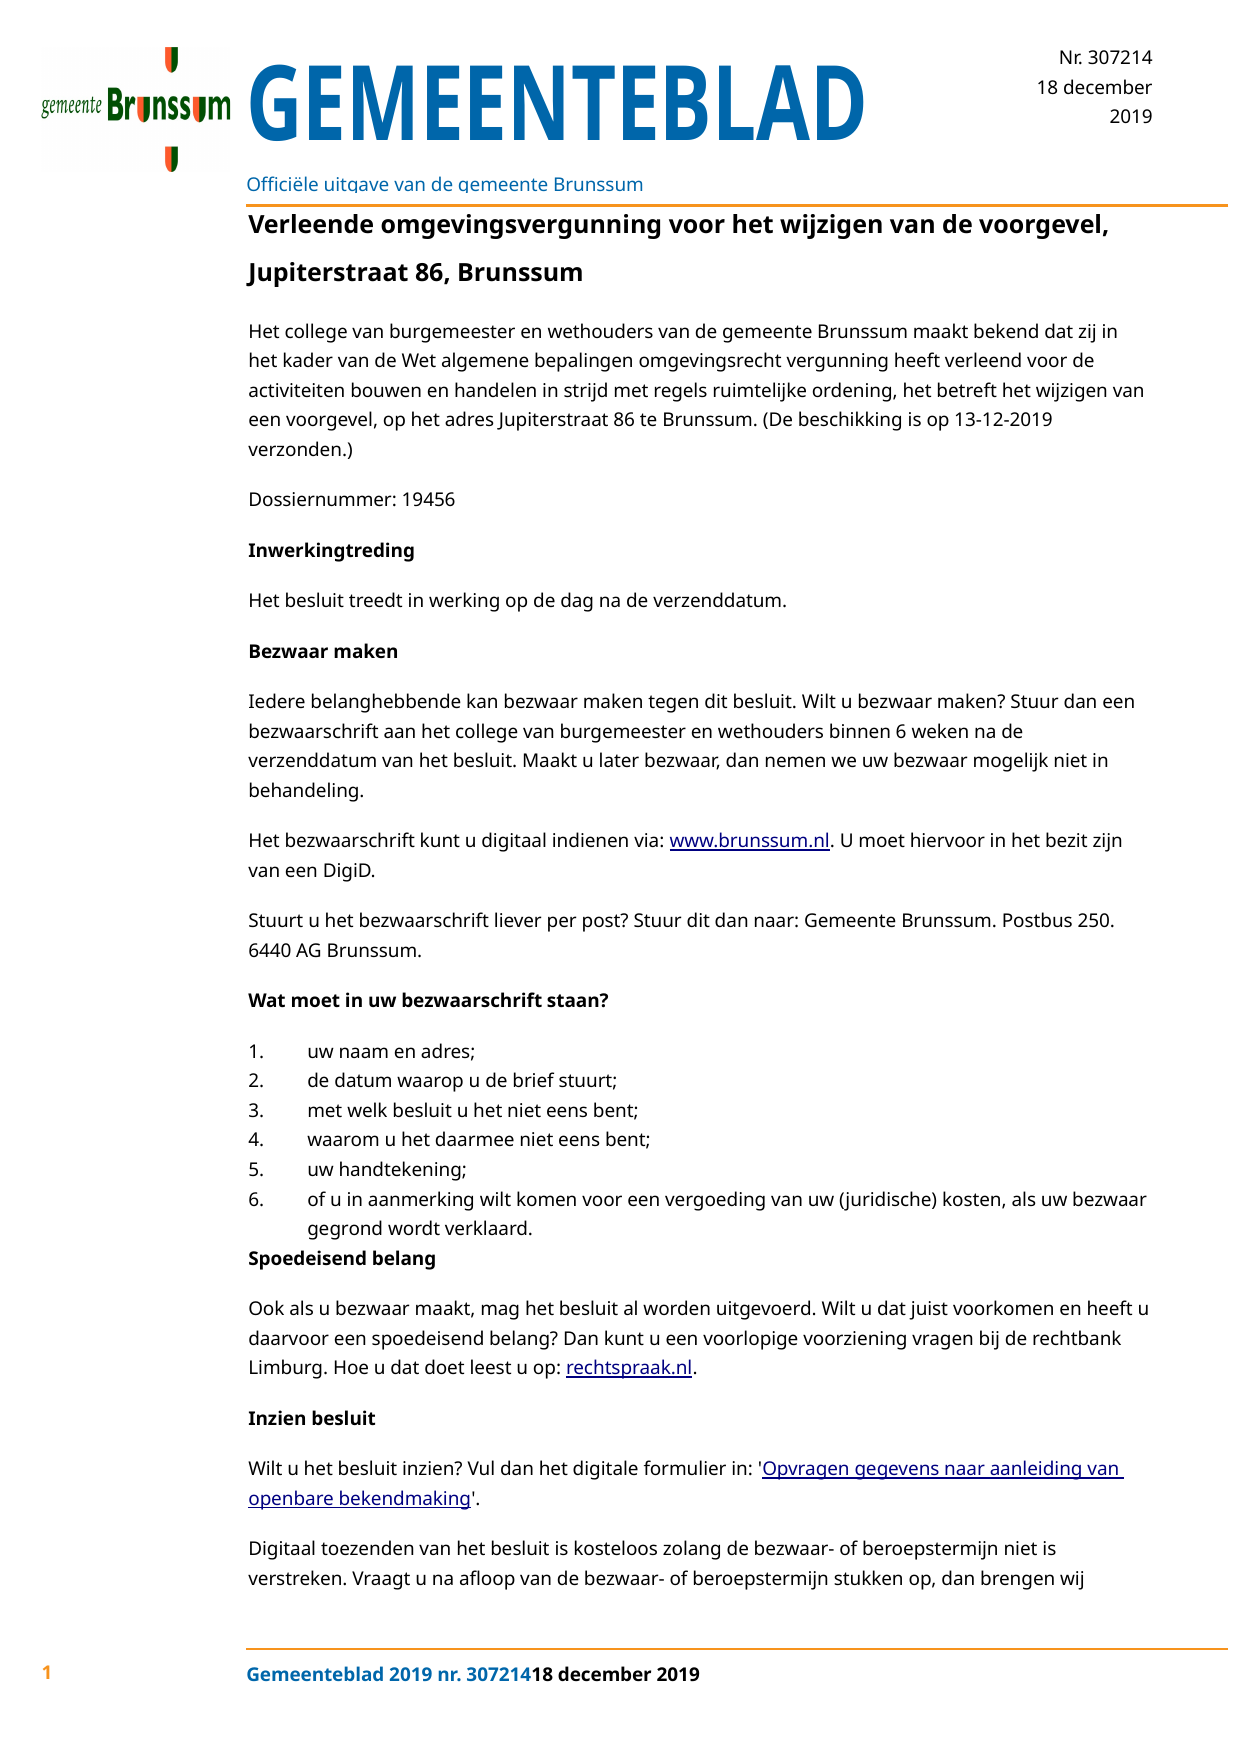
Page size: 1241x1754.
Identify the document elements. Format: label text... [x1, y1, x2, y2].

text Inwerkingtreding [248, 537, 1152, 563]
text Digitaal toezenden van het besluit is kosteloos zolang de bezwaar- of beroepstermijn niet is verstreken. Vraagt u na afloop van de bezwaar- of beroepstermijn stukken op, dan brengen wij [248, 1535, 1152, 1591]
text Verleende omgevingsvergunning voor het wijzigen van de voorgevel, Jupiterstraat 86, Brunssum [248, 207, 1152, 288]
text Iedere belanghebbende kan bezwaar maken tegen dit besluit. Wilt u bezwaar maken? Stuur dan een bezwaarschrift aan het college van burgemeester en wethouders binnen 6 weken na de verzenddatum van het besluit. Maakt u later bezwaar, dan nemen we uw bezwaar mogelijk niet in behandeling. [248, 688, 1152, 803]
picture [41, 47, 231, 172]
text Dossiernummer: 19456 [248, 487, 1152, 512]
list de datum waarop u de brief stuurt; [248, 1067, 1152, 1093]
list of u in aanmerking wilt komen voor een vergoeding van uw (juridische) kosten, als uw bezwaar gegrond wordt verklaard. [248, 1186, 1152, 1241]
text Ook als u bezwaar maakt, mag het besluit al worden uitgevoerd. Wilt u dat juist voorkomen en heeft u daarvoor een spoedeisend belang? Dan kunt u een voorlopige voorziening vragen bij de rechtbank Limburg. Hoe u dat doet leest u op: rechtspraak.nl. [248, 1295, 1152, 1380]
text Het college van burgemeester en wethouders van de gemeente Brunssum maakt bekend dat zij in het kader van de Wet algemene bepalingen omgevingsrecht vergunning heeft verleend voor de activiteiten bouwen en handelen in strijd met regels ruimtelijke ordening, het betreft het wijzigen van een voorgevel, op het adres Jupiterstraat 86 te Brunssum. (De beschikking is op 13-12-2019 verzonden.) [248, 318, 1152, 462]
text Wilt u het besluit inzien? Vul dan het digitale formulier in: 'Opvragen gegevens naar aanleiding van openbare bekendmaking'. [248, 1455, 1152, 1511]
text Inzien besluit [248, 1405, 1152, 1431]
list uw naam en adres; [248, 1038, 1152, 1064]
text Het bezwaarschrift kunt u digitaal indienen via: www.brunssum.nl. U moet hiervoor in het bezit zijn van een DigiD. [248, 827, 1152, 883]
list met welk besluit u het niet eens bent; [248, 1097, 1152, 1123]
text Het besluit treedt in werking op de dag na de verzenddatum. [248, 587, 1152, 613]
text Spoedeisend belang [248, 1245, 1152, 1271]
text Wat moet in uw bezwaarschrift staan? [248, 987, 1152, 1013]
text Stuurt u het bezwaarschrift liever per post? Stuur dit dan naar: Gemeente Brunssum. Postbus 250. 6440 AG Brunssum. [248, 907, 1152, 963]
list uw handtekening; [248, 1156, 1152, 1182]
text Bezwaar maken [248, 638, 1152, 664]
list waarom u het daarmee niet eens bent; [248, 1127, 1152, 1152]
